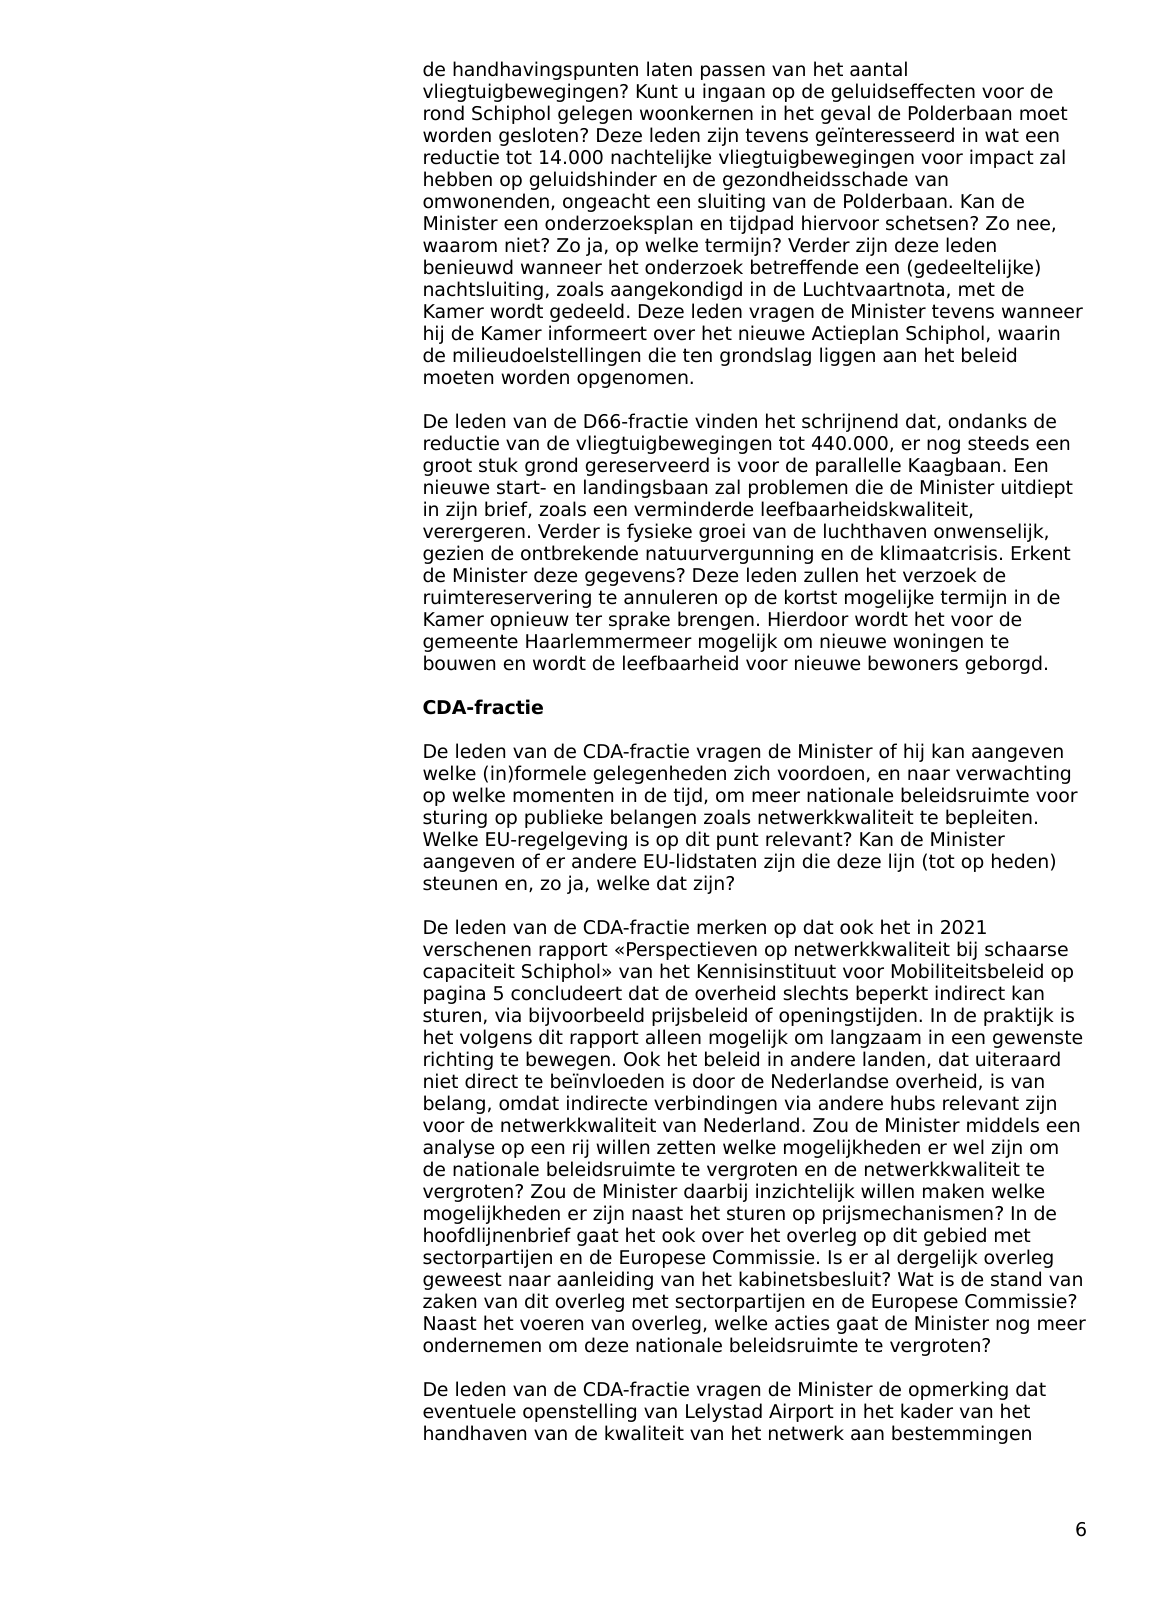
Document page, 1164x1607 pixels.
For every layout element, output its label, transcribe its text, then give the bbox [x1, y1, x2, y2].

text De leden van de CDA-fractie vragen de Minister de opmerking dat eventuele openstelling van Lelystad Airport in het kader van het handhaven van de kwaliteit van het netwerk aan bestemmingen [422, 1379, 1087, 1445]
text De leden van de CDA-fractie vragen de Minister of hij kan aangeven welke (in)formele gelegenheden zich voordoen, en naar verwachting op welke momenten in de tijd, om meer nationale beleidsruimte voor sturing op publieke belangen zoals netwerkkwaliteit te bepleiten. Welke EU-regelgeving is op dit punt relevant? Kan de Minister aangeven of er andere EU-lidstaten zijn die deze lijn (tot op heden) steunen en, zo ja, welke dat zijn? [422, 741, 1087, 895]
subtitle CDA-fractie [422, 697, 1087, 719]
text De leden van de CDA-fractie merken op dat ook het in 2021 verschenen rapport «Perspectieven op netwerkkwaliteit bij schaarse capaciteit Schiphol» van het Kennisinstituut voor Mobiliteitsbeleid op pagina 5 concludeert dat de overheid slechts beperkt indirect kan sturen, via bijvoorbeeld prijsbeleid of openingstijden. In de praktijk is het volgens dit rapport alleen mogelijk om langzaam in een gewenste richting te bewegen. Ook het beleid in andere landen, dat uiteraard niet direct te beïnvloeden is door de Nederlandse overheid, is van belang, omdat indirecte verbindingen via andere hubs relevant zijn voor de netwerkkwaliteit van Nederland. Zou de Minister middels een analyse op een rij willen zetten welke mogelijkheden er wel zijn om de nationale beleidsruimte te vergroten en de netwerkkwaliteit te vergroten? Zou de Minister daarbij inzichtelijk willen maken welke mogelijkheden er zijn naast het sturen op prijsmechanismen? In de hoofdlijnenbrief gaat het ook over het overleg op dit gebied met sectorpartijen en de Europese Commissie. Is er al dergelijk overleg geweest naar aanleiding van het kabinetsbesluit? Wat is de stand van zaken van dit overleg met sectorpartijen en de Europese Commissie? Naast het voeren van overleg, welke acties gaat de Minister nog meer ondernemen om deze nationale beleidsruimte te vergroten? [422, 917, 1087, 1357]
text De leden van de D66-fractie vinden het schrijnend dat, ondanks de reductie van de vliegtuigbewegingen tot 440.000, er nog steeds een groot stuk grond gereserveerd is voor de parallelle Kaagbaan. Een nieuwe start- en landingsbaan zal problemen die de Minister uitdiept in zijn brief, zoals een verminderde leefbaarheidskwaliteit, verergeren. Verder is fysieke groei van de luchthaven onwenselijk, gezien de ontbrekende natuurvergunning en de klimaatcrisis. Erkent de Minister deze gegevens? Deze leden zullen het verzoek de ruimtereservering te annuleren op de kortst mogelijke termijn in de Kamer opnieuw ter sprake brengen. Hierdoor wordt het voor de gemeente Haarlemmermeer mogelijk om nieuwe woningen te bouwen en wordt de leefbaarheid voor nieuwe bewoners geborgd. [422, 411, 1087, 675]
text de handhavingspunten laten passen van het aantal vliegtuigbewegingen? Kunt u ingaan op de geluidseffecten voor de rond Schiphol gelegen woonkernen in het geval de Polderbaan moet worden gesloten? Deze leden zijn tevens geïnteresseerd in wat een reductie tot 14.000 nachtelijke vliegtuigbewegingen voor impact zal hebben op geluidshinder en de gezondheidsschade van omwonenden, ongeacht een sluiting van de Polderbaan. Kan de Minister een onderzoeksplan en tijdpad hiervoor schetsen? Zo nee, waarom niet? Zo ja, op welke termijn? Verder zijn deze leden benieuwd wanneer het onderzoek betreffende een (gedeeltelijke) nachtsluiting, zoals aangekondigd in de Luchtvaartnota, met de Kamer wordt gedeeld. Deze leden vragen de Minister tevens wanneer hij de Kamer informeert over het nieuwe Actieplan Schiphol, waarin de milieudoelstellingen die ten grondslag liggen aan het beleid moeten worden opgenomen. [422, 59, 1087, 389]
